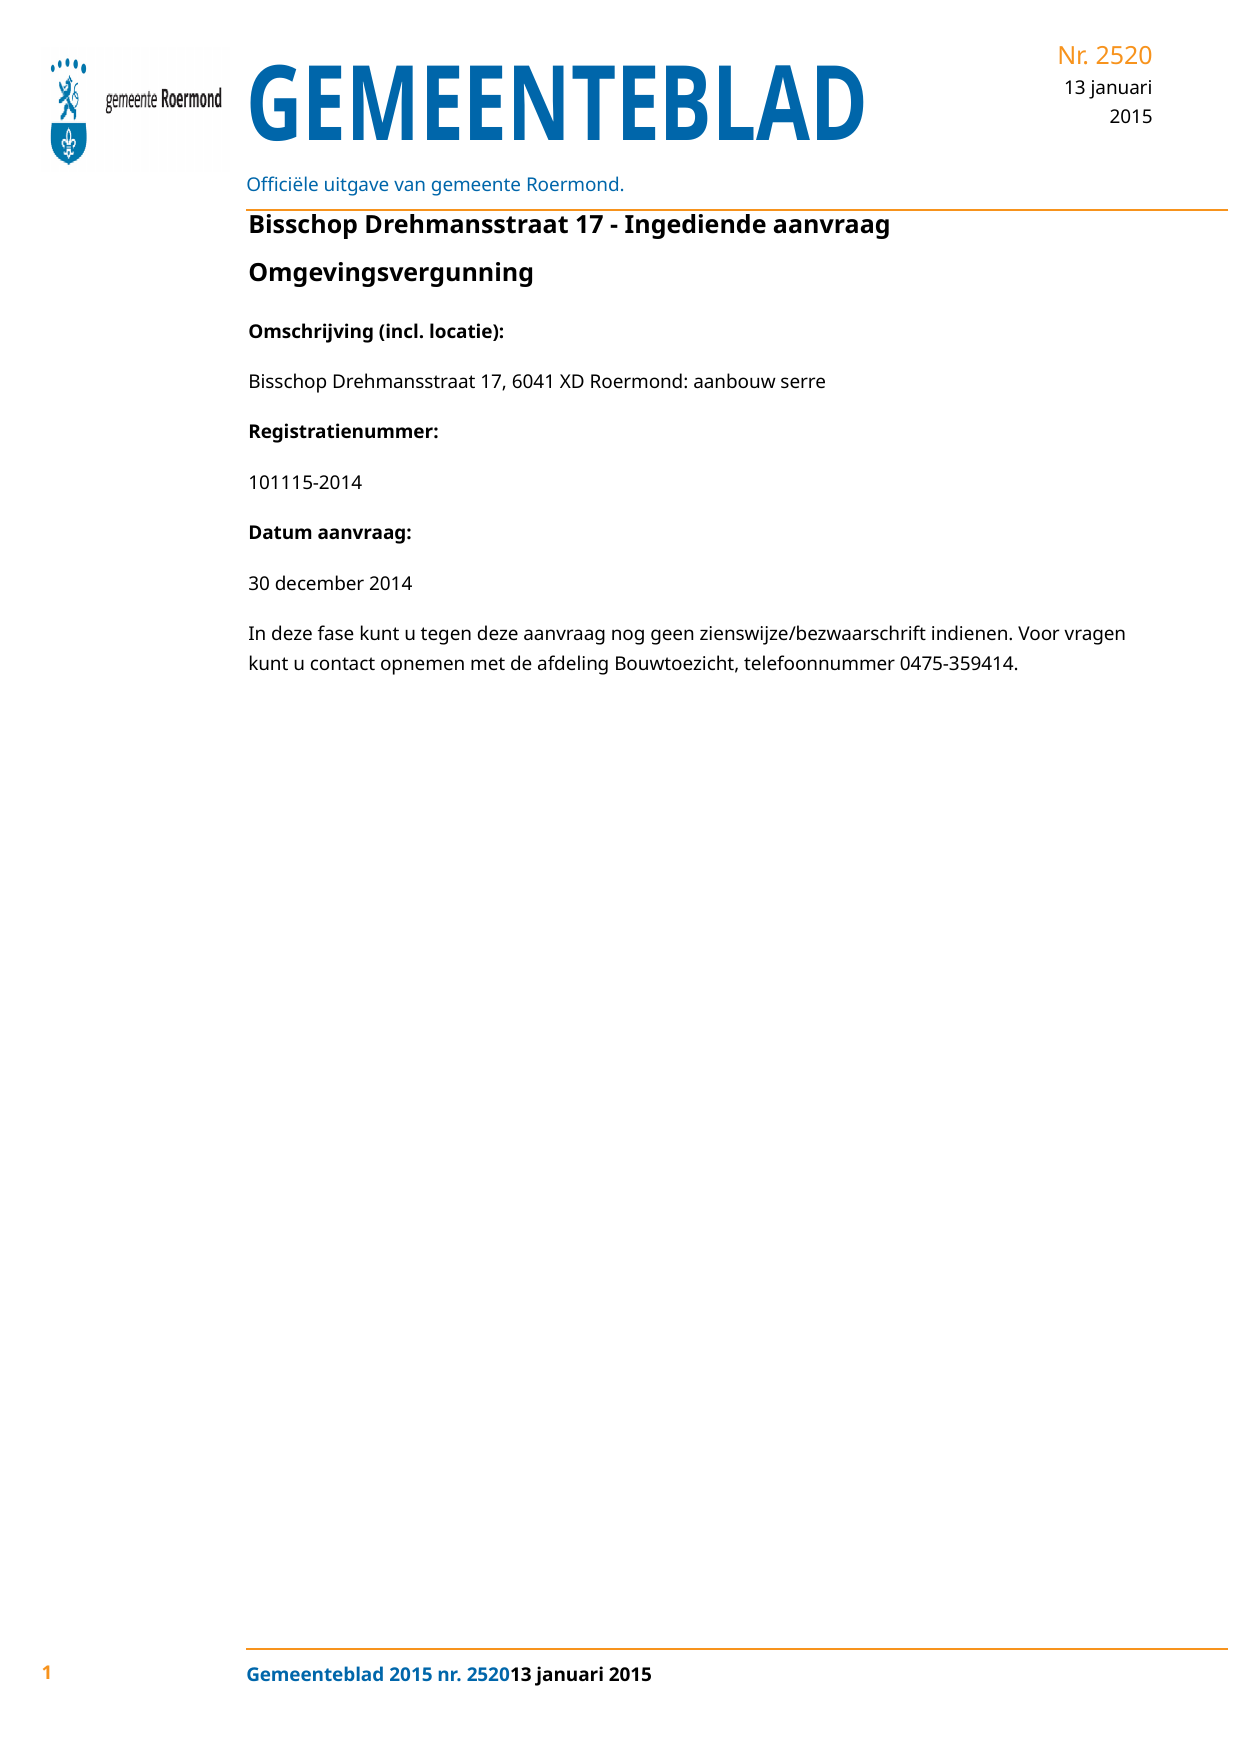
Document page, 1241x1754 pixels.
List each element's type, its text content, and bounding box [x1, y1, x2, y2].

text 30 december 2014 [248, 570, 1152, 596]
picture [41, 47, 231, 172]
text 101115-2014 [248, 469, 1152, 495]
text Bisschop Drehmansstraat 17 - Ingediende aanvraag Omgevingsvergunning [248, 211, 1152, 288]
text In deze fase kunt u tegen deze aanvraag nog geen zienswijze/bezwaarschrift indienen. Voor vragen kunt u contact opnemen met de afdeling Bouwtoezicht, telefoonnummer 0475-359414. [248, 620, 1152, 676]
text Datum aanvraag: [248, 519, 1152, 545]
text Registratienummer: [248, 419, 1152, 444]
text Omschrijving (incl. locatie): [248, 318, 1152, 344]
text Bisschop Drehmansstraat 17, 6041 XD Roermond: aanbouw serre [248, 368, 1152, 394]
